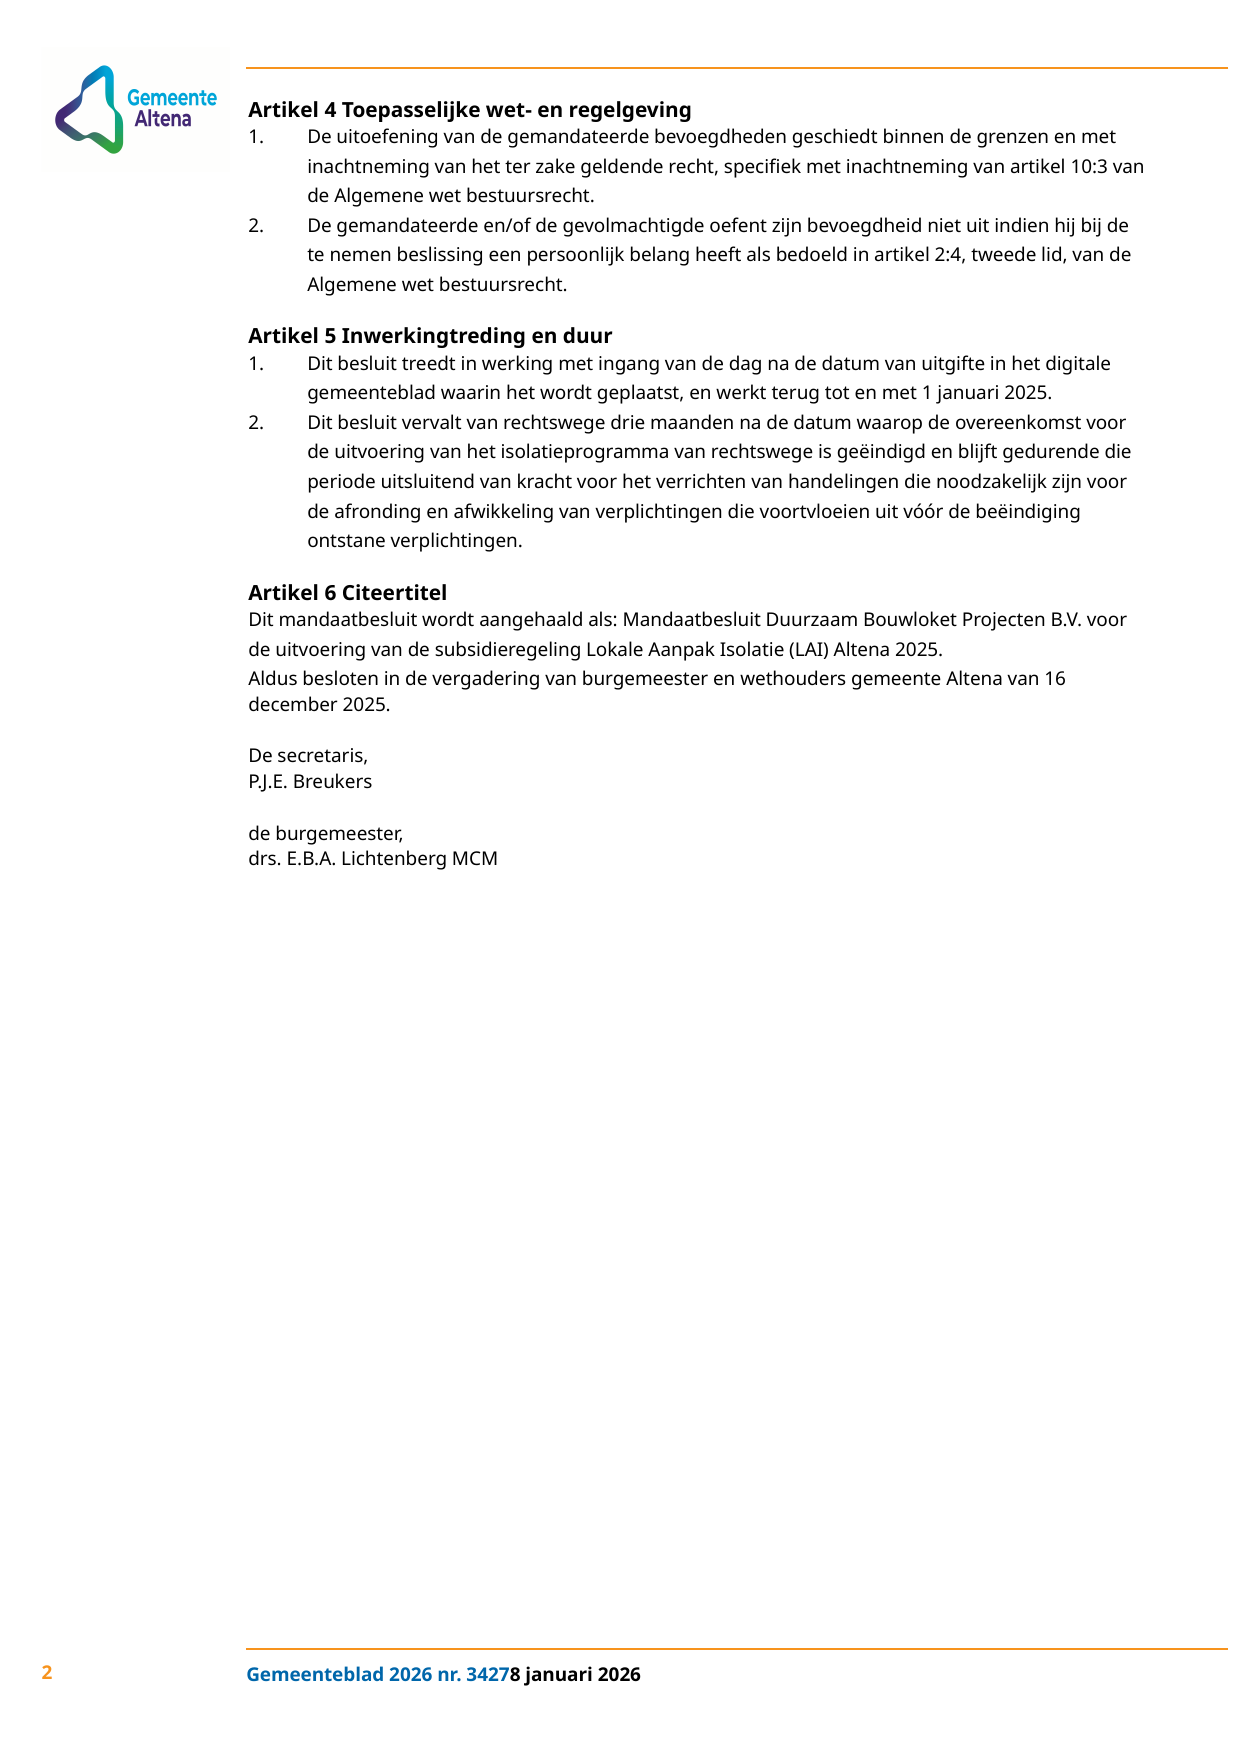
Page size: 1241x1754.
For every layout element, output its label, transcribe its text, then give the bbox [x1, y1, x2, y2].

text Artikel 6 Citeertitel [248, 578, 1152, 606]
list Dit besluit treedt in werking met ingang van de dag na de datum van uitgifte in het digitale gemeenteblad waarin het wordt geplaatst, en werkt terug tot en met 1 januari 2025. [248, 350, 1152, 405]
picture [41, 47, 231, 172]
list Dit besluit vervalt van rechtswege drie maanden na de datum waarop de overeenkomst voor de uitvoering van het isolatieprogramma van rechtswege is geëindigd en blijft gedurende die periode uitsluitend van kracht voor het verrichten van handelingen die noodzakelijk zijn voor de afronding en afwikkeling van verplichtingen die voortvloeien uit vóór de beëindiging ontstane verplichtingen. [248, 409, 1152, 553]
text De secretaris, [248, 743, 1152, 768]
text Aldus besloten in de vergadering van burgemeester en wethouders gemeente Altena van 16 december 2025. [248, 666, 1152, 717]
text P.J.E. Breukers [248, 768, 1152, 794]
text Dit mandaatbesluit wordt aangehaald als: Mandaatbesluit Duurzaam Bouwloket Projecten B.V. voor de uitvoering van de subsidieregeling Lokale Aanpak Isolatie (LAI) Altena 2025. [248, 606, 1152, 662]
list De gemandateerde en/of de gevolmachtigde oefent zijn bevoegdheid niet uit indien hij bij de te nemen beslissing een persoonlijk belang heeft als bedoeld in artikel 2:4, tweede lid, van de Algemene wet bestuursrecht. [248, 212, 1152, 297]
text de burgemeester, [248, 820, 1152, 846]
text drs. E.B.A. Lichtenberg MCM [248, 846, 1152, 871]
text Artikel 4 Toepasselijke wet- en regelgeving [248, 95, 1152, 123]
list De uitoefening van de gemandateerde bevoegdheden geschiedt binnen de grenzen en met inachtneming van het ter zake geldende recht, specifiek met inachtneming van artikel 10:3 van de Algemene wet bestuursrecht. [248, 123, 1152, 208]
text Artikel 5 Inwerkingtreding en duur [248, 322, 1152, 350]
